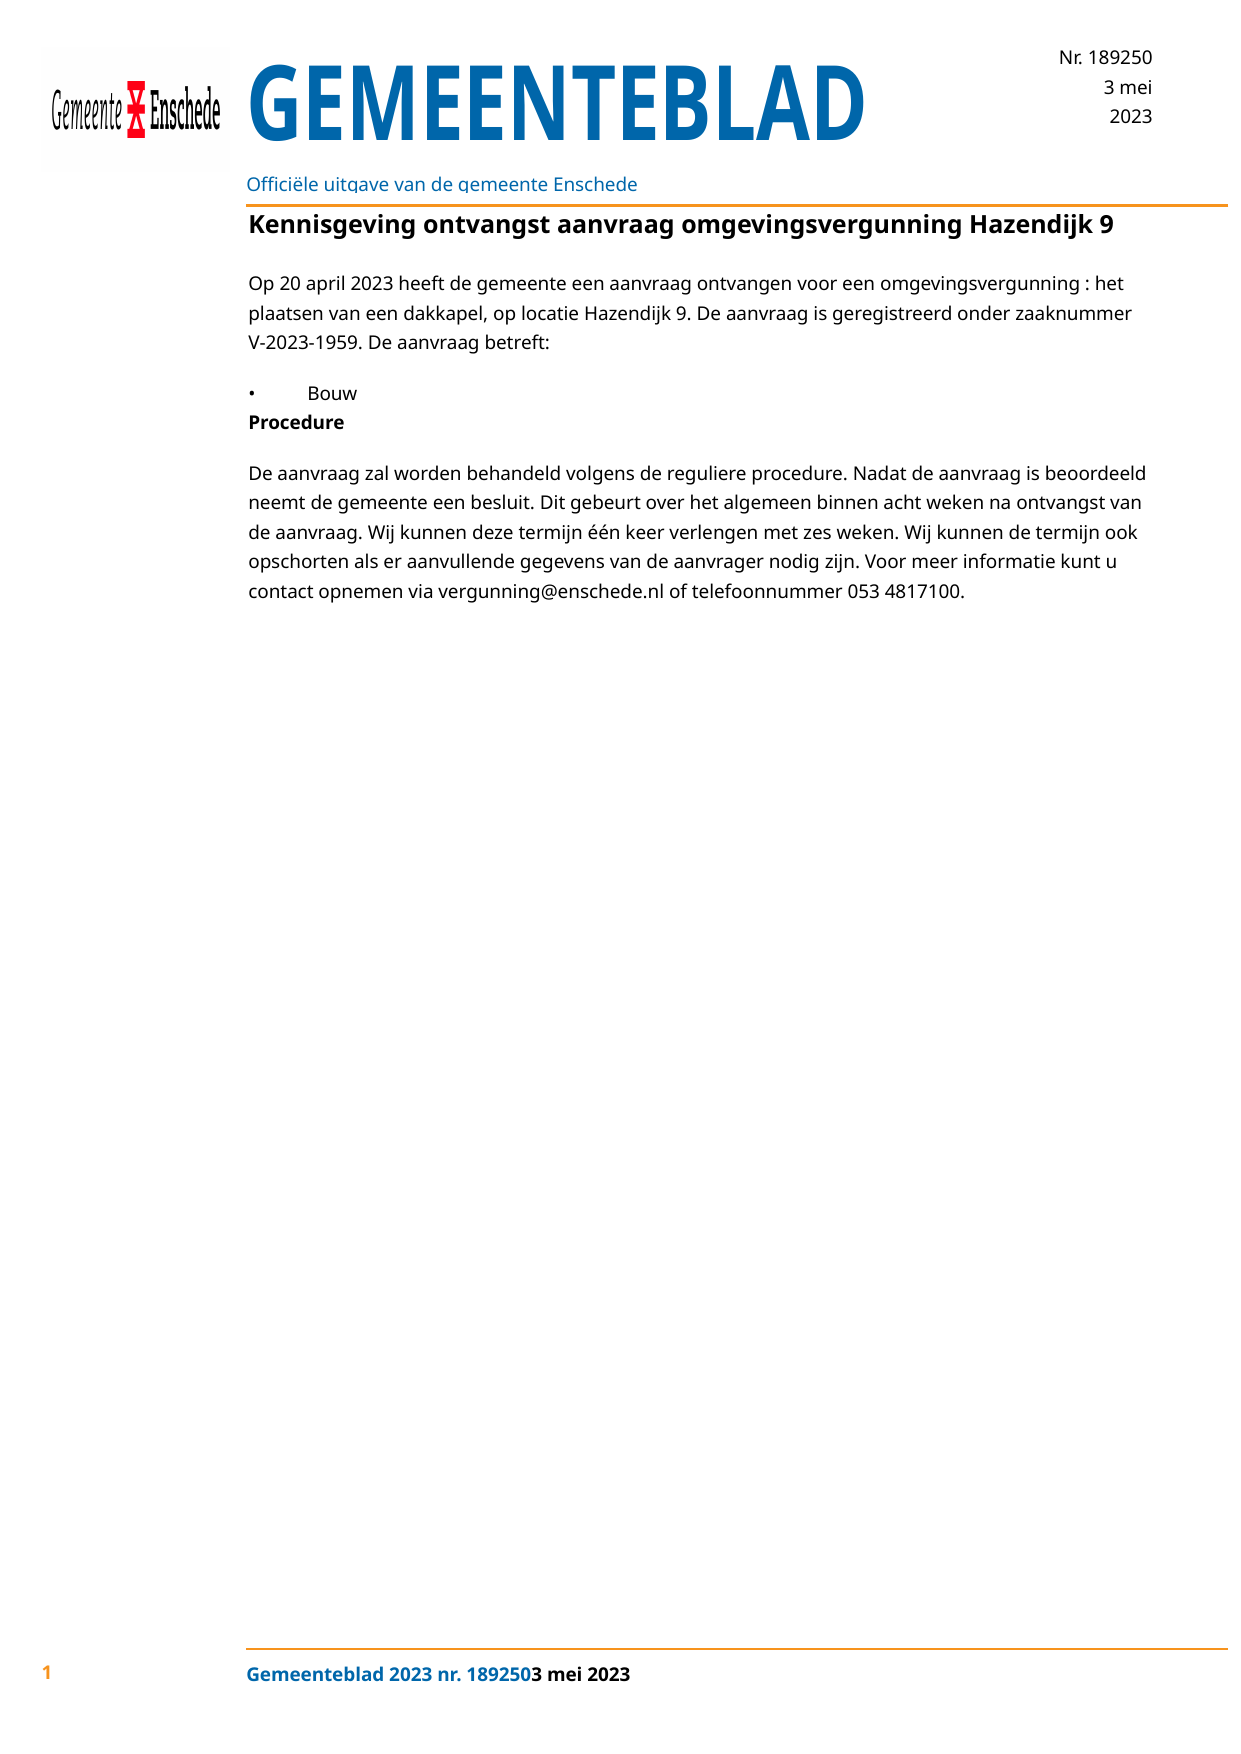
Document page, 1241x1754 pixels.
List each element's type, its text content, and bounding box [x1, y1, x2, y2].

picture [41, 47, 231, 172]
text De aanvraag zal worden behandeld volgens de reguliere procedure. Nadat de aanvraag is beoordeeld neemt de gemeente een besluit. Dit gebeurt over het algemeen binnen acht weken na ontvangst van de aanvraag. Wij kunnen deze termijn één keer verlengen met zes weken. Wij kunnen de termijn ook opschorten als er aanvullende gegevens van de aanvrager nodig zijn. Voor meer informatie kunt u contact opnemen via vergunning@enschede.nl of telefoonnummer 053 4817100. [248, 460, 1152, 604]
text Kennisgeving ontvangst aanvraag omgevingsvergunning Hazendijk 9 [248, 207, 1152, 241]
text Op 20 april 2023 heeft de gemeente een aanvraag ontvangen voor een omgevingsvergunning : het plaatsen van een dakkapel, op locatie Hazendijk 9. De aanvraag is geregistreerd onder zaaknummer V-2023-1959. De aanvraag betreft: [248, 270, 1152, 355]
list Bouw [248, 380, 1152, 406]
text Procedure [248, 409, 1152, 435]
